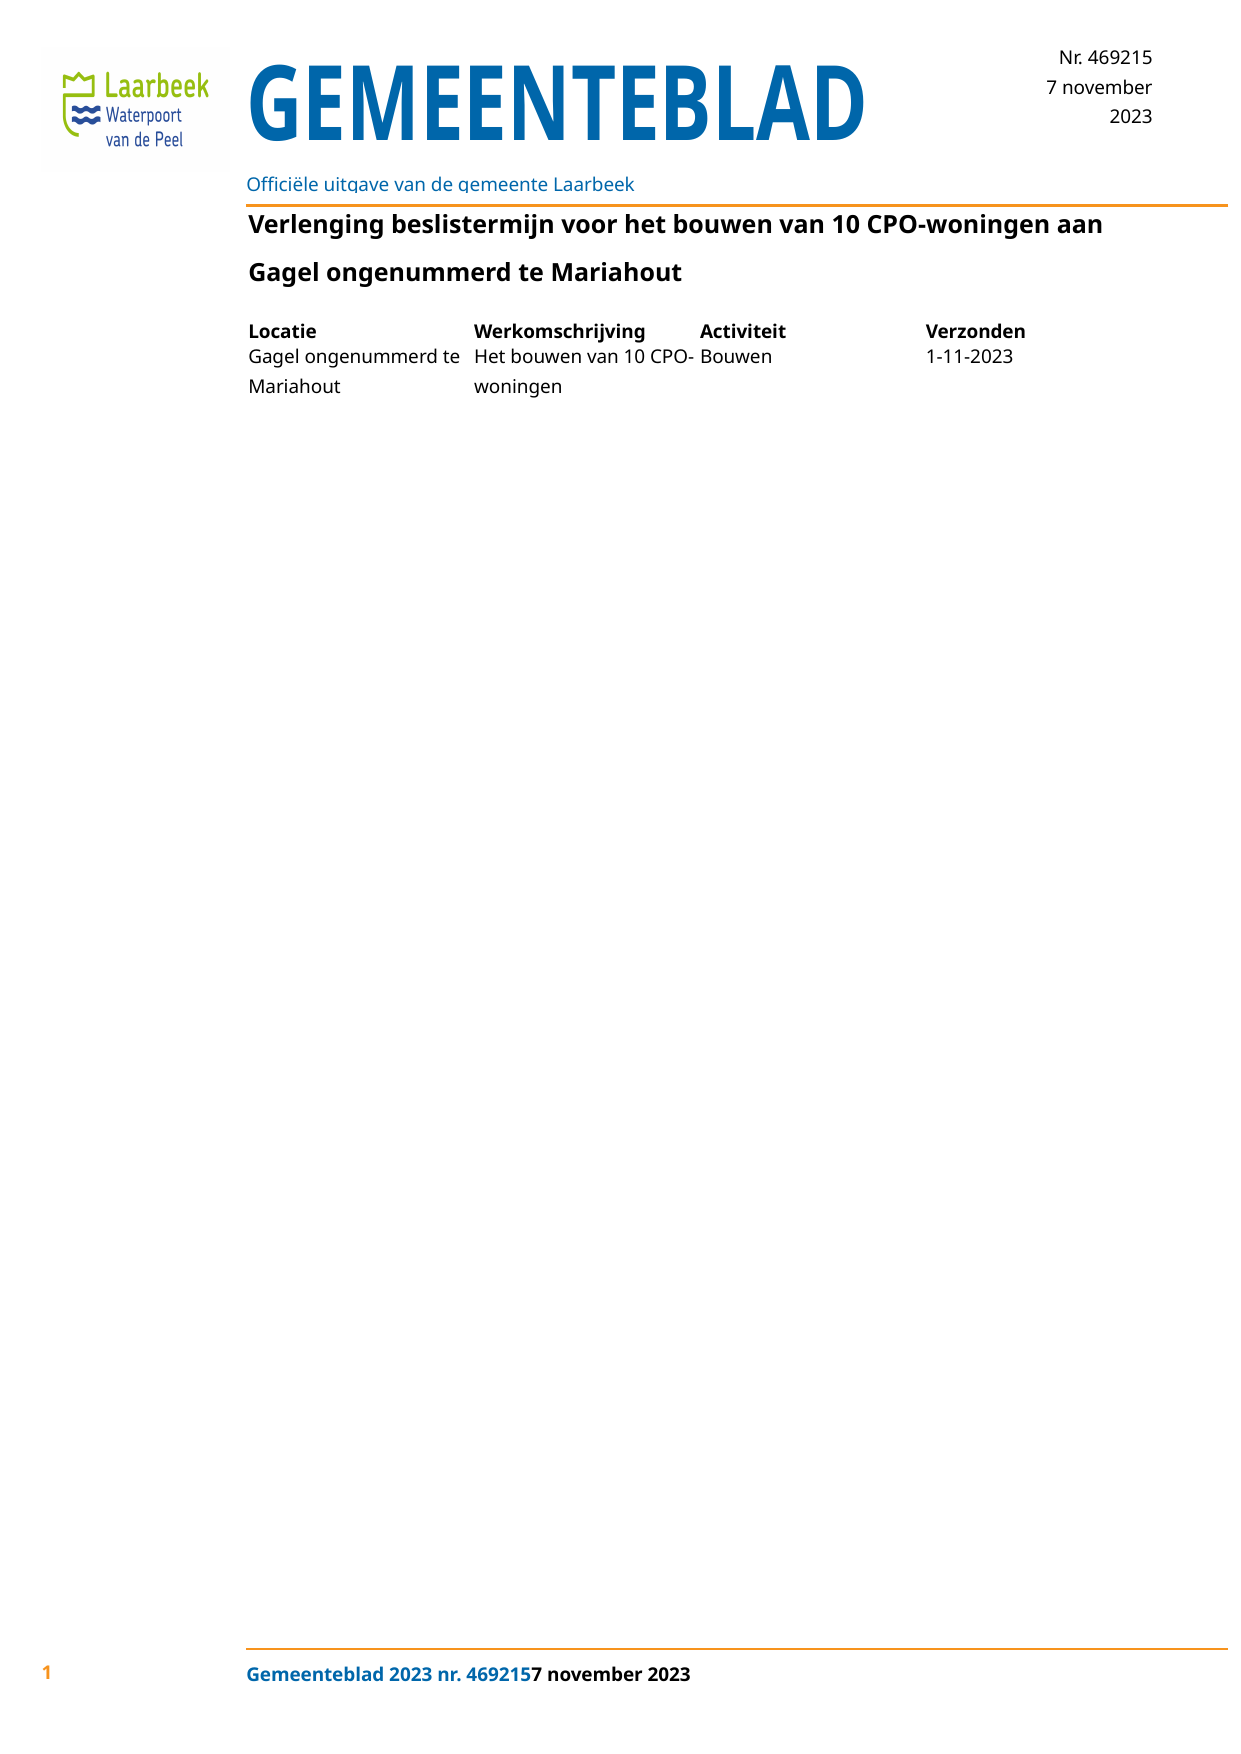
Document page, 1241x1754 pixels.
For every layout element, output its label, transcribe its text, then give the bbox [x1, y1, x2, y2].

table_cell 1-11-2023 [926, 344, 1152, 399]
table_cell Het bouwen van 10 CPO-woningen [474, 344, 700, 399]
text Verlenging beslistermijn voor het bouwen van 10 CPO-woningen aan Gagel ongenummerd te Mariahout [248, 207, 1152, 288]
table_header Verzonden [926, 318, 1152, 344]
table_cell Bouwen [700, 344, 926, 399]
picture [41, 47, 231, 172]
table_header Locatie [248, 318, 474, 344]
table_header Activiteit [700, 318, 926, 344]
table_cell Gagel ongenummerd te Mariahout [248, 344, 474, 399]
table_header Werkomschrijving [474, 318, 700, 344]
